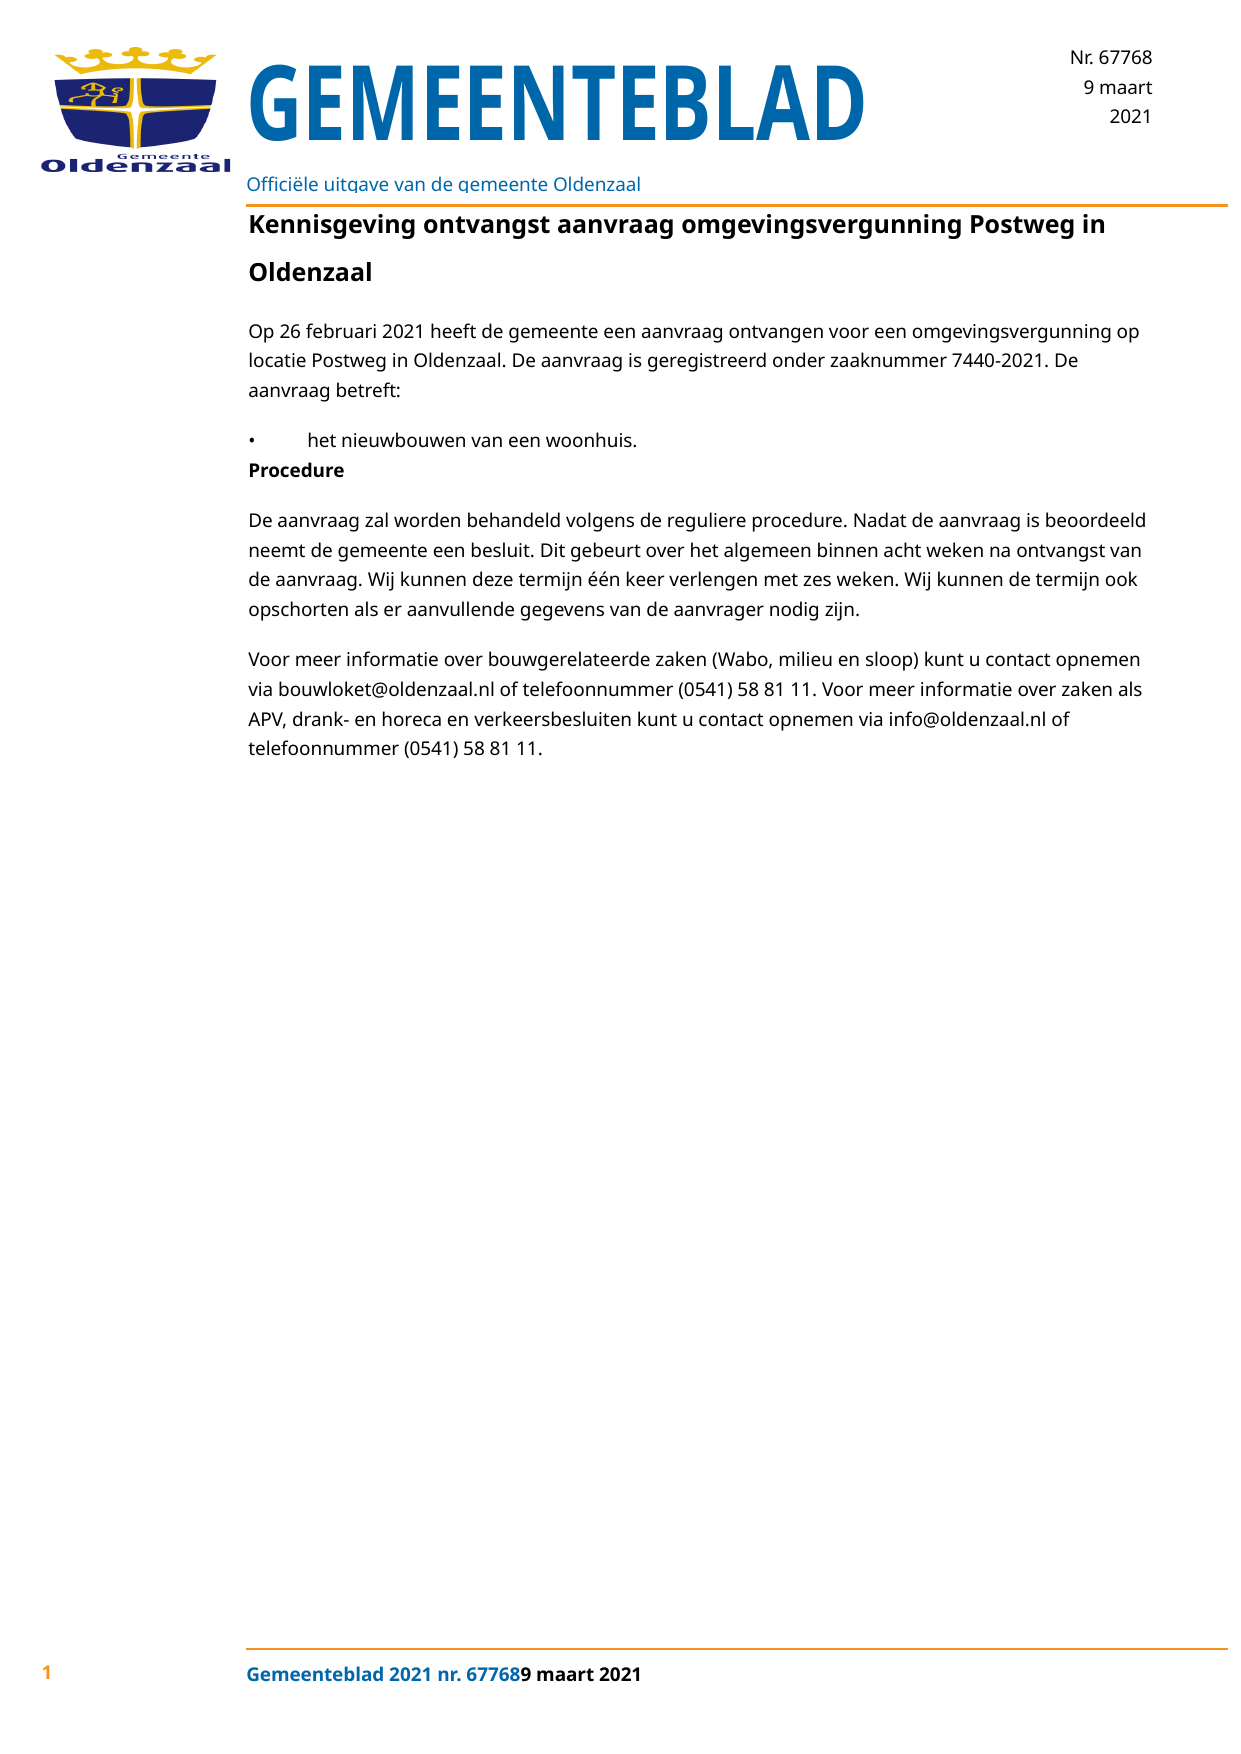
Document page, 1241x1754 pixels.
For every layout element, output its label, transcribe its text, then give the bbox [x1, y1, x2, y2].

text Voor meer informatie over bouwgerelateerde zaken (Wabo, milieu en sloop) kunt u contact opnemen via bouwloket@oldenzaal.nl of telefoonnummer (0541) 58 81 11. Voor meer informatie over zaken als APV, drank- en horeca en verkeersbesluiten kunt u contact opnemen via info@oldenzaal.nl of telefoonnummer (0541) 58 81 11. [248, 647, 1152, 761]
picture [41, 47, 231, 172]
text Procedure [248, 457, 1152, 483]
text Op 26 februari 2021 heeft de gemeente een aanvraag ontvangen voor een omgevingsvergunning op locatie Postweg in Oldenzaal. De aanvraag is geregistreerd onder zaaknummer 7440-2021. De aanvraag betreft: [248, 318, 1152, 403]
list het nieuwbouwen van een woonhuis. [248, 427, 1152, 453]
text De aanvraag zal worden behandeld volgens de reguliere procedure. Nadat de aanvraag is beoordeeld neemt de gemeente een besluit. Dit gebeurt over het algemeen binnen acht weken na ontvangst van de aanvraag. Wij kunnen deze termijn één keer verlengen met zes weken. Wij kunnen de termijn ook opschorten als er aanvullende gegevens van de aanvrager nodig zijn. [248, 507, 1152, 622]
text Kennisgeving ontvangst aanvraag omgevingsvergunning Postweg in Oldenzaal [248, 207, 1152, 288]
